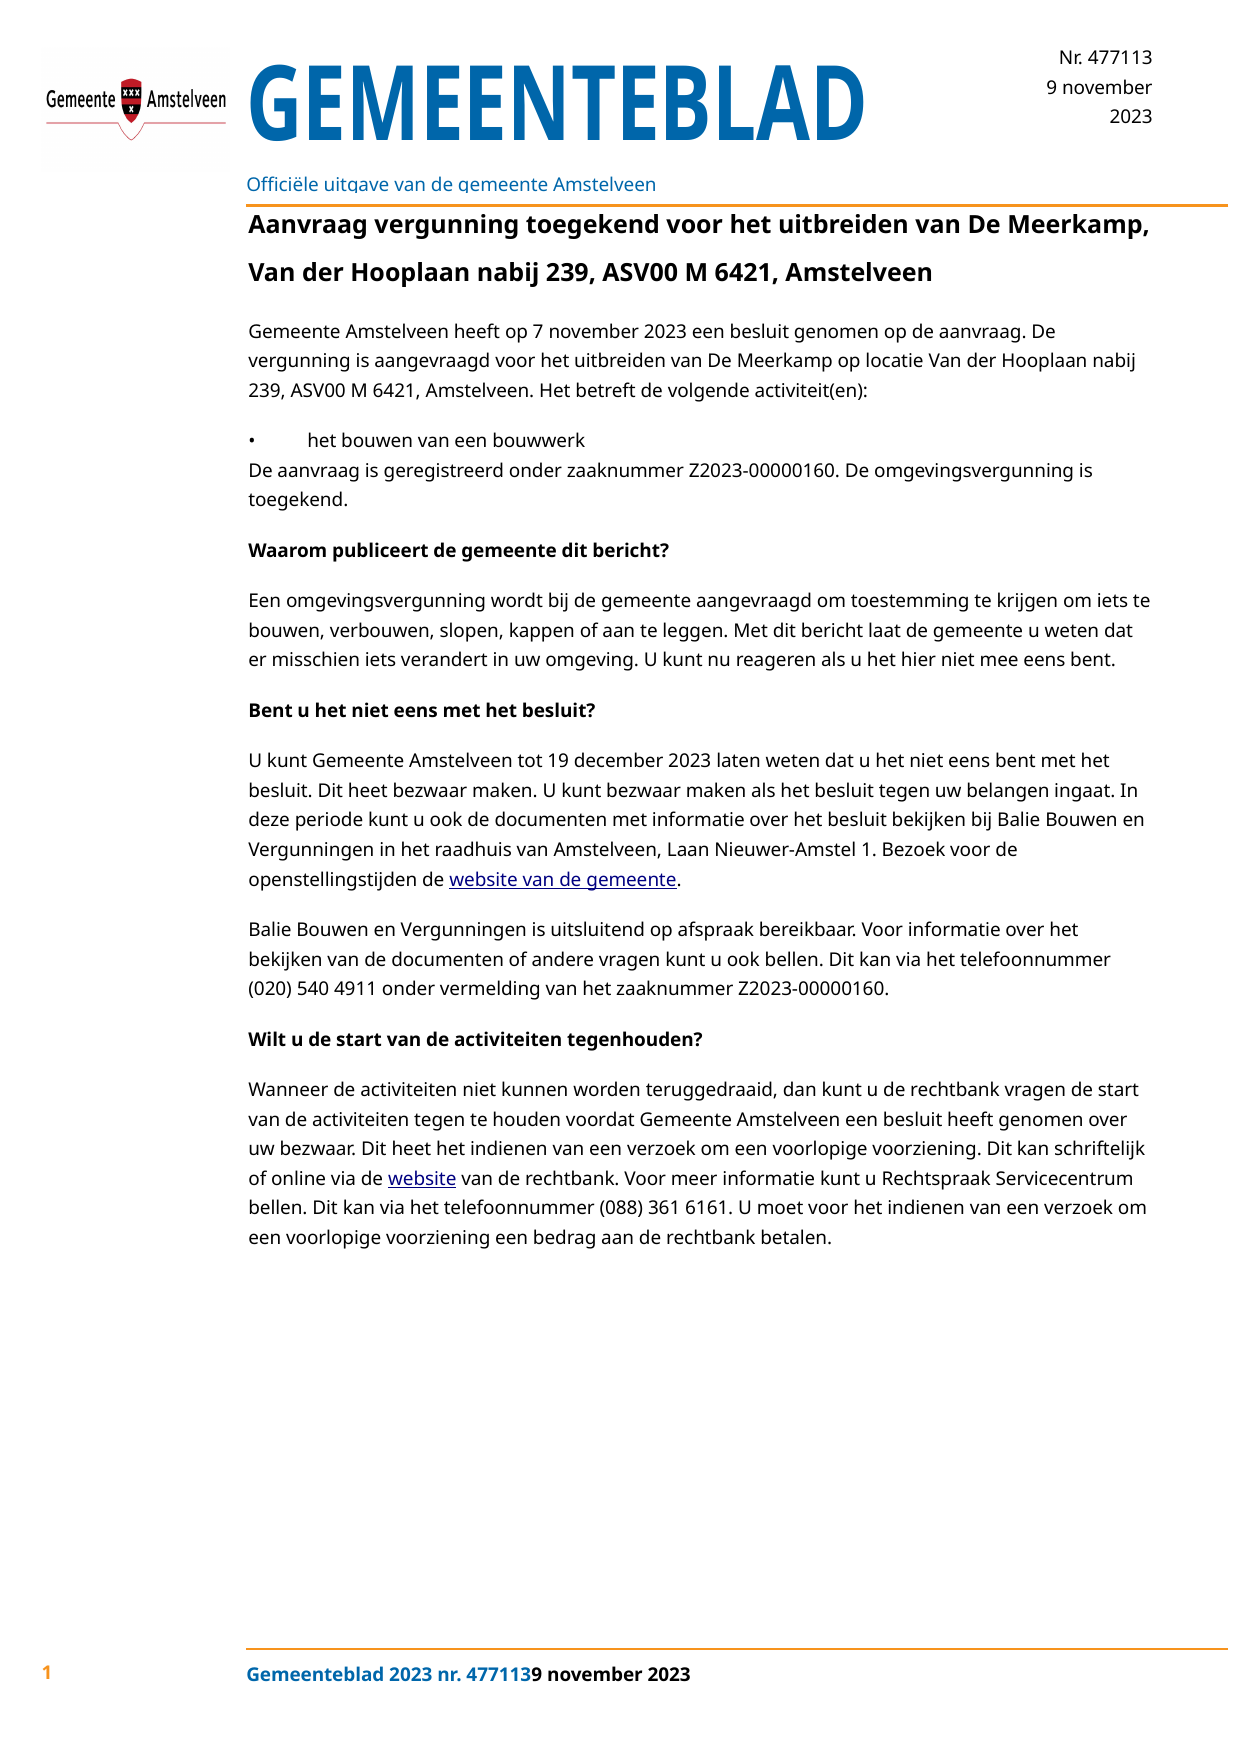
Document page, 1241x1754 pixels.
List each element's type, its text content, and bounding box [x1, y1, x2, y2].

picture [41, 47, 231, 172]
text Balie Bouwen en Vergunningen is uitsluitend op afspraak bereikbaar. Voor informatie over het bekijken van de documenten of andere vragen kunt u ook bellen. Dit kan via het telefoonnummer (020) 540 4911 onder vermelding van het zaaknummer Z2023-00000160. [248, 916, 1152, 1001]
text U kunt Gemeente Amstelveen tot 19 december 2023 laten weten dat u het niet eens bent met het besluit. Dit heet bezwaar maken. U kunt bezwaar maken als het besluit tegen uw belangen ingaat. In deze periode kunt u ook de documenten met informatie over het besluit bekijken bij Balie Bouwen en Vergunningen in het raadhuis van Amstelveen, Laan Nieuwer-Amstel 1. Bezoek voor de openstellingstijden de website van de gemeente. [248, 747, 1152, 892]
text Wanneer de activiteiten niet kunnen worden teruggedraaid, dan kunt u de rechtbank vragen de start van de activiteiten tegen te houden voordat Gemeente Amstelveen een besluit heeft genomen over uw bezwaar. Dit heet het indienen van een verzoek om een voorlopige voorziening. Dit kan schriftelijk of online via de website van de rechtbank. Voor meer informatie kunt u Rechtspraak Servicecentrum bellen. Dit kan via het telefoonnummer (088) 361 6161. U moet voor het indienen van een verzoek om een voorlopige voorziening een bedrag aan de rechtbank betalen. [248, 1076, 1152, 1250]
text Wilt u de start van de activiteiten tegenhouden? [248, 1026, 1152, 1052]
list het bouwen van een bouwwerk [248, 427, 1152, 453]
text Een omgevingsvergunning wordt bij de gemeente aangevraagd om toestemming te krijgen om iets te bouwen, verbouwen, slopen, kappen of aan te leggen. Met dit bericht laat de gemeente u weten dat er misschien iets verandert in uw omgeving. U kunt nu reageren als u het hier niet mee eens bent. [248, 587, 1152, 672]
text Aanvraag vergunning toegekend voor het uitbreiden van De Meerkamp, Van der Hooplaan nabij 239, ASV00 M 6421, Amstelveen [248, 207, 1152, 288]
text Waarom publiceert de gemeente dit bericht? [248, 537, 1152, 563]
text Bent u het niet eens met het besluit? [248, 697, 1152, 723]
text Gemeente Amstelveen heeft op 7 november 2023 een besluit genomen op de aanvraag. De vergunning is aangevraagd voor het uitbreiden van De Meerkamp op locatie Van der Hooplaan nabij 239, ASV00 M 6421, Amstelveen. Het betreft de volgende activiteit(en): [248, 318, 1152, 403]
text De aanvraag is geregistreerd onder zaaknummer Z2023-00000160. De omgevingsvergunning is toegekend. [248, 457, 1152, 512]
